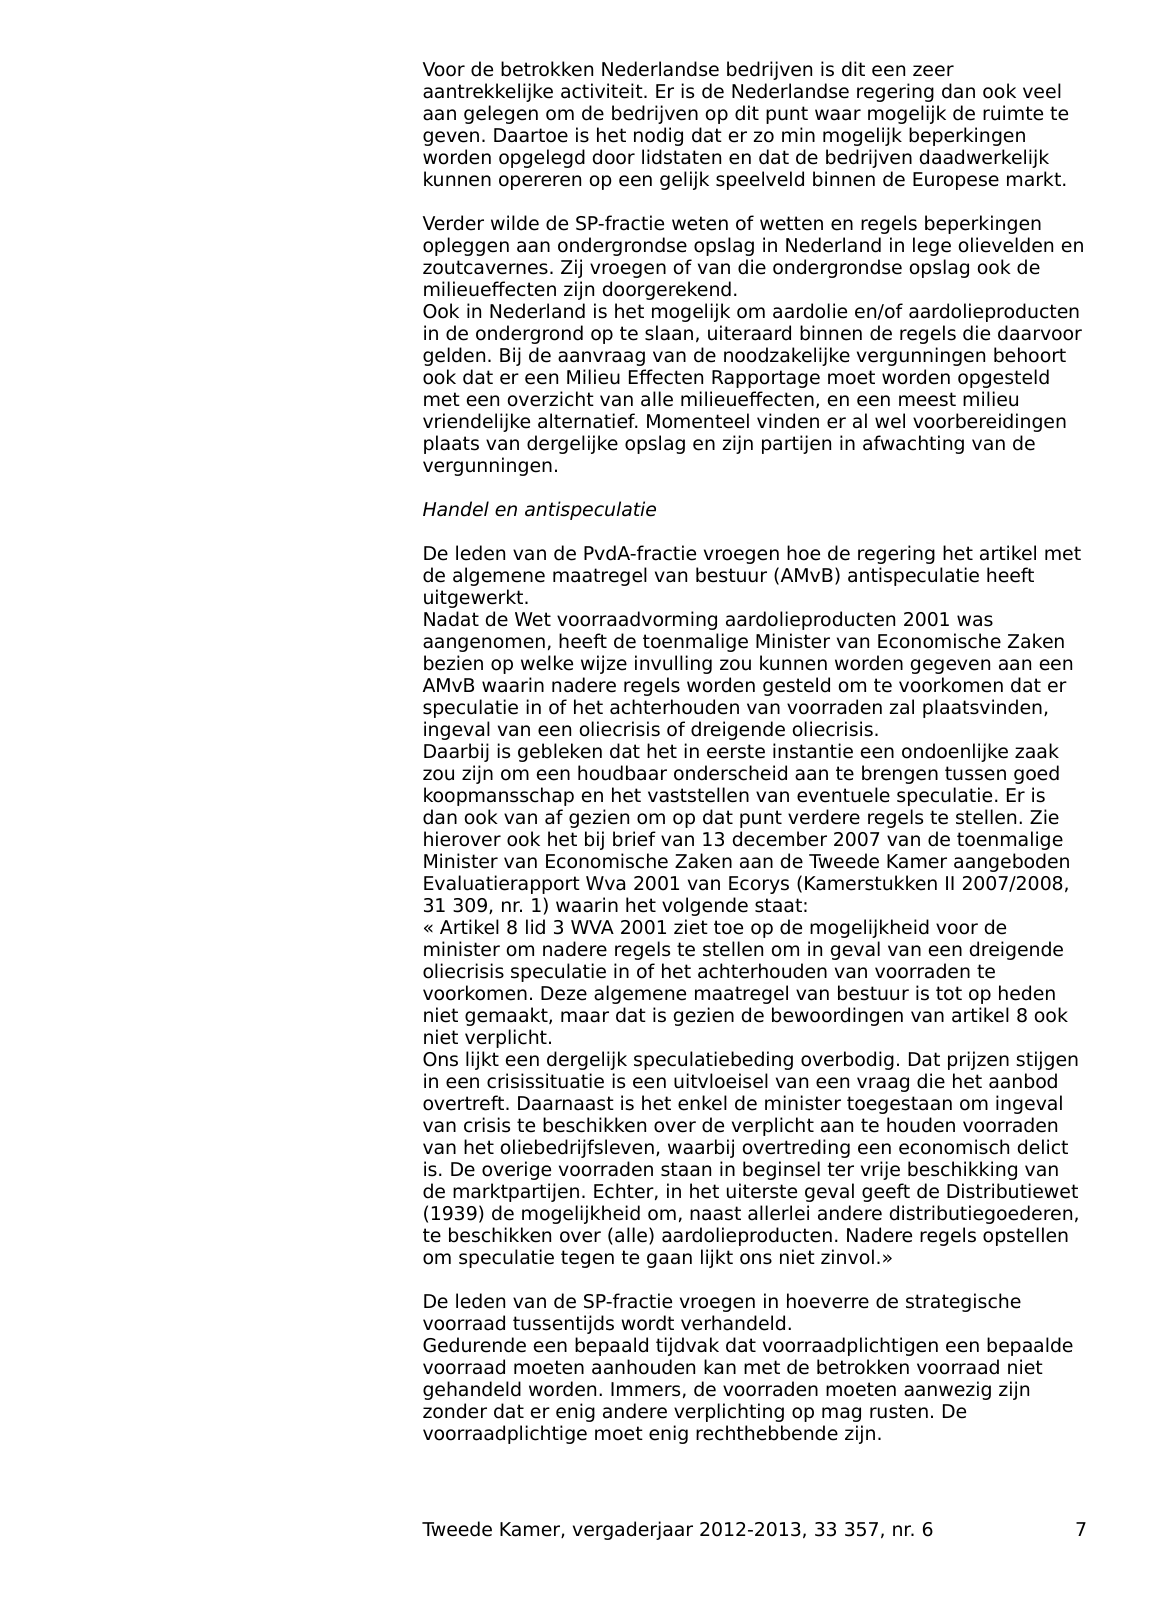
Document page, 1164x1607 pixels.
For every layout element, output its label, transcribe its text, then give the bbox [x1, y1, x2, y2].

text Nadat de Wet voorraadvorming aardolieproducten 2001 was aangenomen, heeft de toenmalige Minister van Economische Zaken bezien op welke wijze invulling zou kunnen worden gegeven aan een AMvB waarin nadere regels worden gesteld om te voorkomen dat er speculatie in of het achterhouden van voorraden zal plaatsvinden, ingeval van een oliecrisis of dreigende oliecrisis. [422, 609, 1087, 741]
text Ons lijkt een dergelijk speculatiebeding overbodig. Dat prijzen stijgen in een crisissituatie is een uitvloeisel van een vraag die het aanbod overtreft. Daarnaast is het enkel de minister toegestaan om ingeval van crisis te beschikken over de verplicht aan te houden voorraden van het oliebedrijfsleven, waarbij overtreding een economisch delict is. De overige voorraden staan in beginsel ter vrije beschikking van de marktpartijen. Echter, in het uiterste geval geeft de Distributiewet (1939) de mogelijkheid om, naast allerlei andere distributiegoederen, te beschikken over (alle) aardolieproducten. Nadere regels opstellen om speculatie tegen te gaan lijkt ons niet zinvol.» [422, 1049, 1087, 1268]
text Ook in Nederland is het mogelijk om aardolie en/of aardolieproducten in de ondergrond op te slaan, uiteraard binnen de regels die daarvoor gelden. Bij de aanvraag van de noodzakelijke vergunningen behoort ook dat er een Milieu Effecten Rapportage moet worden opgesteld met een overzicht van alle milieueffecten, en een meest milieu vriendelijke alternatief. Momenteel vinden er al wel voorbereidingen plaats van dergelijke opslag en zijn partijen in afwachting van de vergunningen. [422, 301, 1087, 477]
text Daarbij is gebleken dat het in eerste instantie een ondoenlijke zaak zou zijn om een houdbaar onderscheid aan te brengen tussen goed koopmansschap en het vaststellen van eventuele speculatie. Er is dan ook van af gezien om op dat punt verdere regels te stellen. Zie hierover ook het bij brief van 13 december 2007 van de toenmalige Minister van Economische Zaken aan de Tweede Kamer aangeboden Evaluatierapport Wva 2001 van Ecorys (Kamerstukken II 2007/2008, 31 309, nr. 1) waarin het volgende staat: [422, 741, 1087, 917]
text Gedurende een bepaald tijdvak dat voorraadplichtigen een bepaalde voorraad moeten aanhouden kan met de betrokken voorraad niet gehandeld worden. Immers, de voorraden moeten aanwezig zijn zonder dat er enig andere verplichting op mag rusten. De voorraadplichtige moet enig rechthebbende zijn. [422, 1335, 1087, 1444]
text « Artikel 8 lid 3 WVA 2001 ziet toe op de mogelijkheid voor de minister om nadere regels te stellen om in geval van een dreigende oliecrisis speculatie in of het achterhouden van voorraden te voorkomen. Deze algemene maatregel van bestuur is tot op heden niet gemaakt, maar dat is gezien de bewoordingen van artikel 8 ook niet verplicht. [422, 917, 1087, 1049]
text De leden van de PvdA-fractie vroegen hoe de regering het artikel met de algemene maatregel van bestuur (AMvB) antispeculatie heeft uitgewerkt. [422, 543, 1087, 609]
text Verder wilde de SP-fractie weten of wetten en regels beperkingen opleggen aan ondergrondse opslag in Nederland in lege olievelden en zoutcavernes. Zij vroegen of van die ondergrondse opslag ook de milieueffecten zijn doorgerekend. [422, 213, 1087, 301]
text Voor de betrokken Nederlandse bedrijven is dit een zeer aantrekkelijke activiteit. Er is de Nederlandse regering dan ook veel aan gelegen om de bedrijven op dit punt waar mogelijk de ruimte te geven. Daartoe is het nodig dat er zo min mogelijk beperkingen worden opgelegd door lidstaten en dat de bedrijven daadwerkelijk kunnen opereren op een gelijk speelveld binnen de Europese markt. [422, 59, 1087, 191]
text De leden van de SP-fractie vroegen in hoeverre de strategische voorraad tussentijds wordt verhandeld. [422, 1291, 1087, 1335]
subtitle Handel en antispeculatie [422, 499, 1087, 521]
